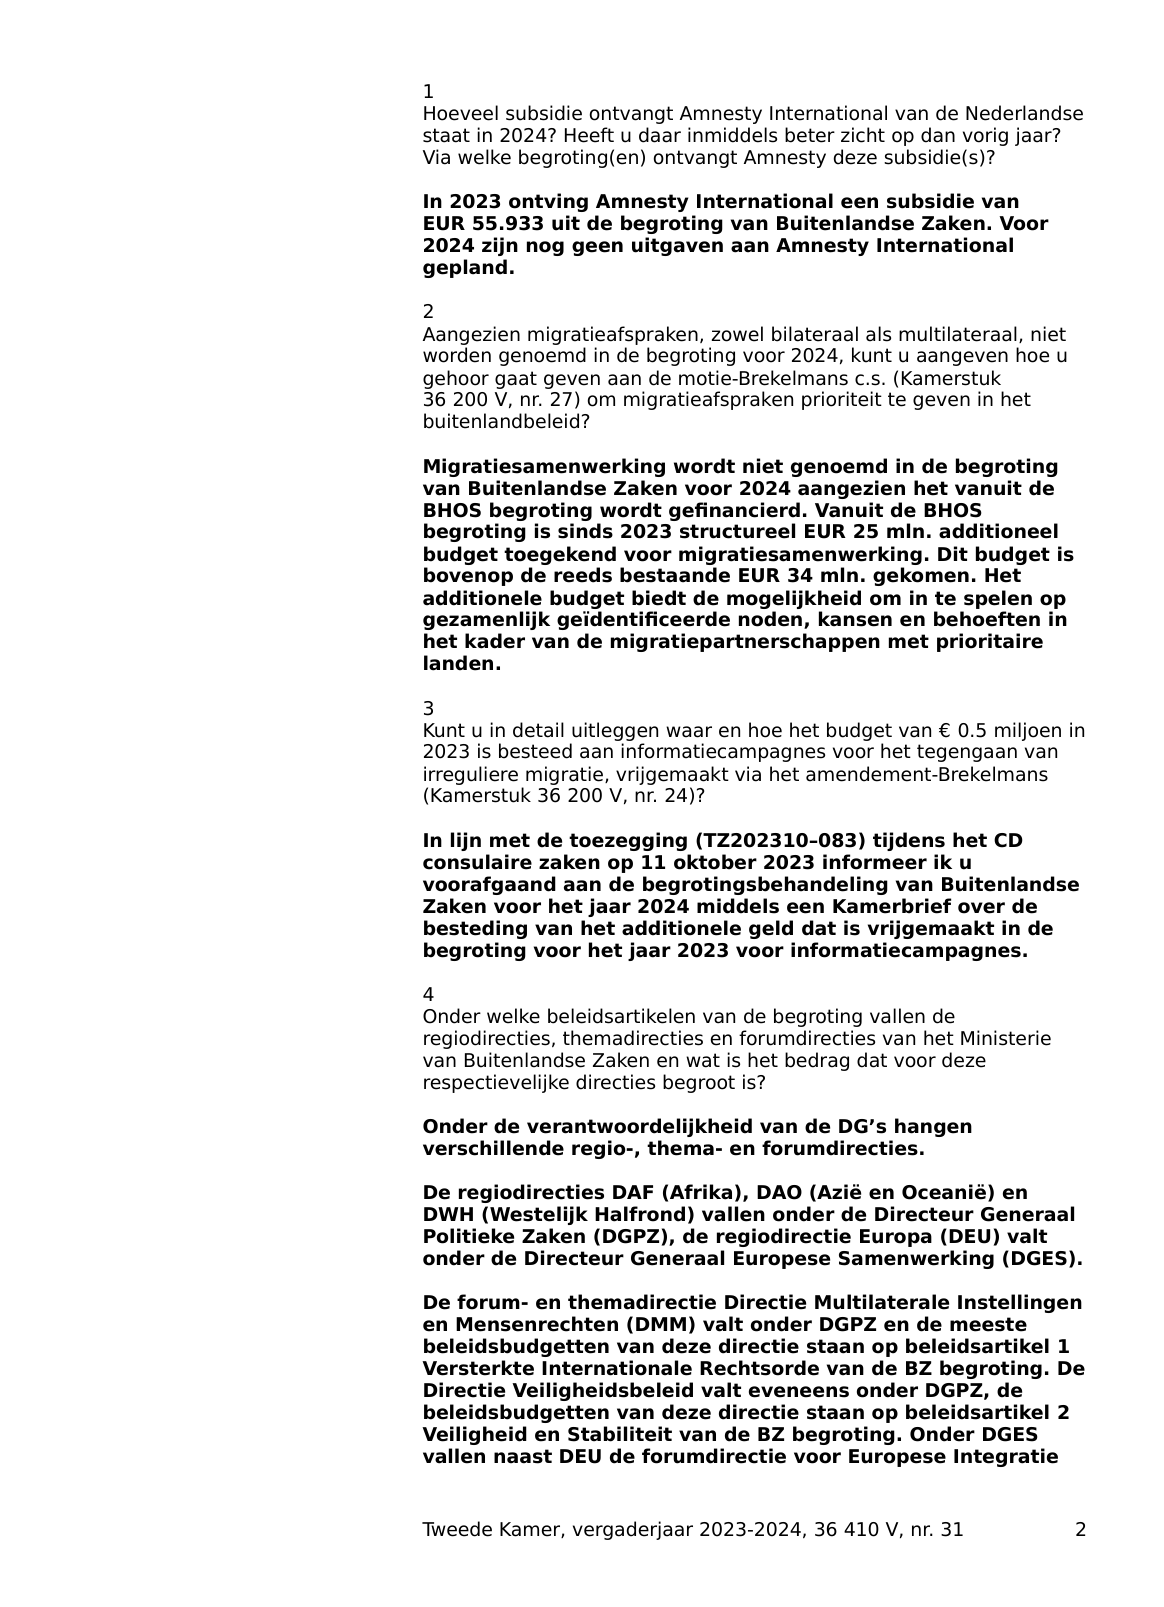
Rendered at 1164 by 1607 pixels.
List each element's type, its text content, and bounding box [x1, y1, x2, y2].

text Onder de verantwoordelijkheid van de DG’s hangen verschillende regio-, thema- en forumdirecties. [422, 1116, 1087, 1160]
text De regiodirecties DAF (Afrika), DAO (Azië en Oceanië) en DWH (Westelijk Halfrond) vallen onder de Directeur Generaal Politieke Zaken (DGPZ), de regiodirectie Europa (DEU) valt onder de Directeur Generaal Europese Samenwerking (DGES). [422, 1182, 1087, 1270]
text De forum- en themadirectie Directie Multilaterale Instellingen en Mensenrechten (DMM) valt onder DGPZ en de meeste beleidsbudgetten van deze directie staan op beleidsartikel 1 Versterkte Internationale Rechtsorde van de BZ begroting. De Directie Veiligheidsbeleid valt eveneens onder DGPZ, de beleidsbudgetten van deze directie staan op beleidsartikel 2 Veiligheid en Stabiliteit van de BZ begroting. Onder DGES vallen naast DEU de forumdirectie voor Europese Integratie [422, 1292, 1087, 1468]
text Kunt u in detail uitleggen waar en hoe het budget van € 0.5 miljoen in 2023 is besteed aan informatiecampagnes voor het tegengaan van irreguliere migratie, vrijgemaakt via het amendement-Brekelmans (Kamerstuk 36 200 V, nr. 24)? [422, 719, 1087, 807]
text 3 [422, 697, 1087, 719]
text In 2023 ontving Amnesty International een subsidie van EUR 55.933 uit de begroting van Buitenlandse Zaken. Voor 2024 zijn nog geen uitgaven aan Amnesty International gepland. [422, 191, 1087, 279]
text Migratiesamenwerking wordt niet genoemd in de begroting van Buitenlandse Zaken voor 2024 aangezien het vanuit de BHOS begroting wordt gefinancierd. Vanuit de BHOS begroting is sinds 2023 structureel EUR 25 mln. additioneel budget toegekend voor migratiesamenwerking. Dit budget is bovenop de reeds bestaande EUR 34 mln. gekomen. Het additionele budget biedt de mogelijkheid om in te spelen op gezamenlijk geïdentificeerde noden, kansen en behoeften in het kader van de migratiepartnerschappen met prioritaire landen. [422, 456, 1087, 675]
text 2 [422, 301, 1087, 323]
text Hoeveel subsidie ontvangt Amnesty International van de Nederlandse staat in 2024? Heeft u daar inmiddels beter zicht op dan vorig jaar? Via welke begroting(en) ontvangt Amnesty deze subsidie(s)? [422, 103, 1087, 169]
text Onder welke beleidsartikelen van de begroting vallen de regiodirecties, themadirecties en forumdirecties van het Ministerie van Buitenlandse Zaken en wat is het bedrag dat voor deze respectievelijke directies begroot is? [422, 1006, 1087, 1093]
text 4 [422, 984, 1087, 1006]
text In lijn met de toezegging (TZ202310–083) tijdens het CD consulaire zaken op 11 oktober 2023 informeer ik u voorafgaand aan de begrotingsbehandeling van Buitenlandse Zaken voor het jaar 2024 middels een Kamerbrief over de besteding van het additionele geld dat is vrijgemaakt in de begroting voor het jaar 2023 voor informatiecampagnes. [422, 829, 1087, 961]
text Aangezien migratieafspraken, zowel bilateraal als multilateraal, niet worden genoemd in de begroting voor 2024, kunt u aangeven hoe u gehoor gaat geven aan de motie-Brekelmans c.s. (Kamerstuk 36 200 V, nr. 27) om migratieafspraken prioriteit te geven in het buitenlandbeleid? [422, 323, 1087, 433]
text 1 [422, 81, 1087, 103]
